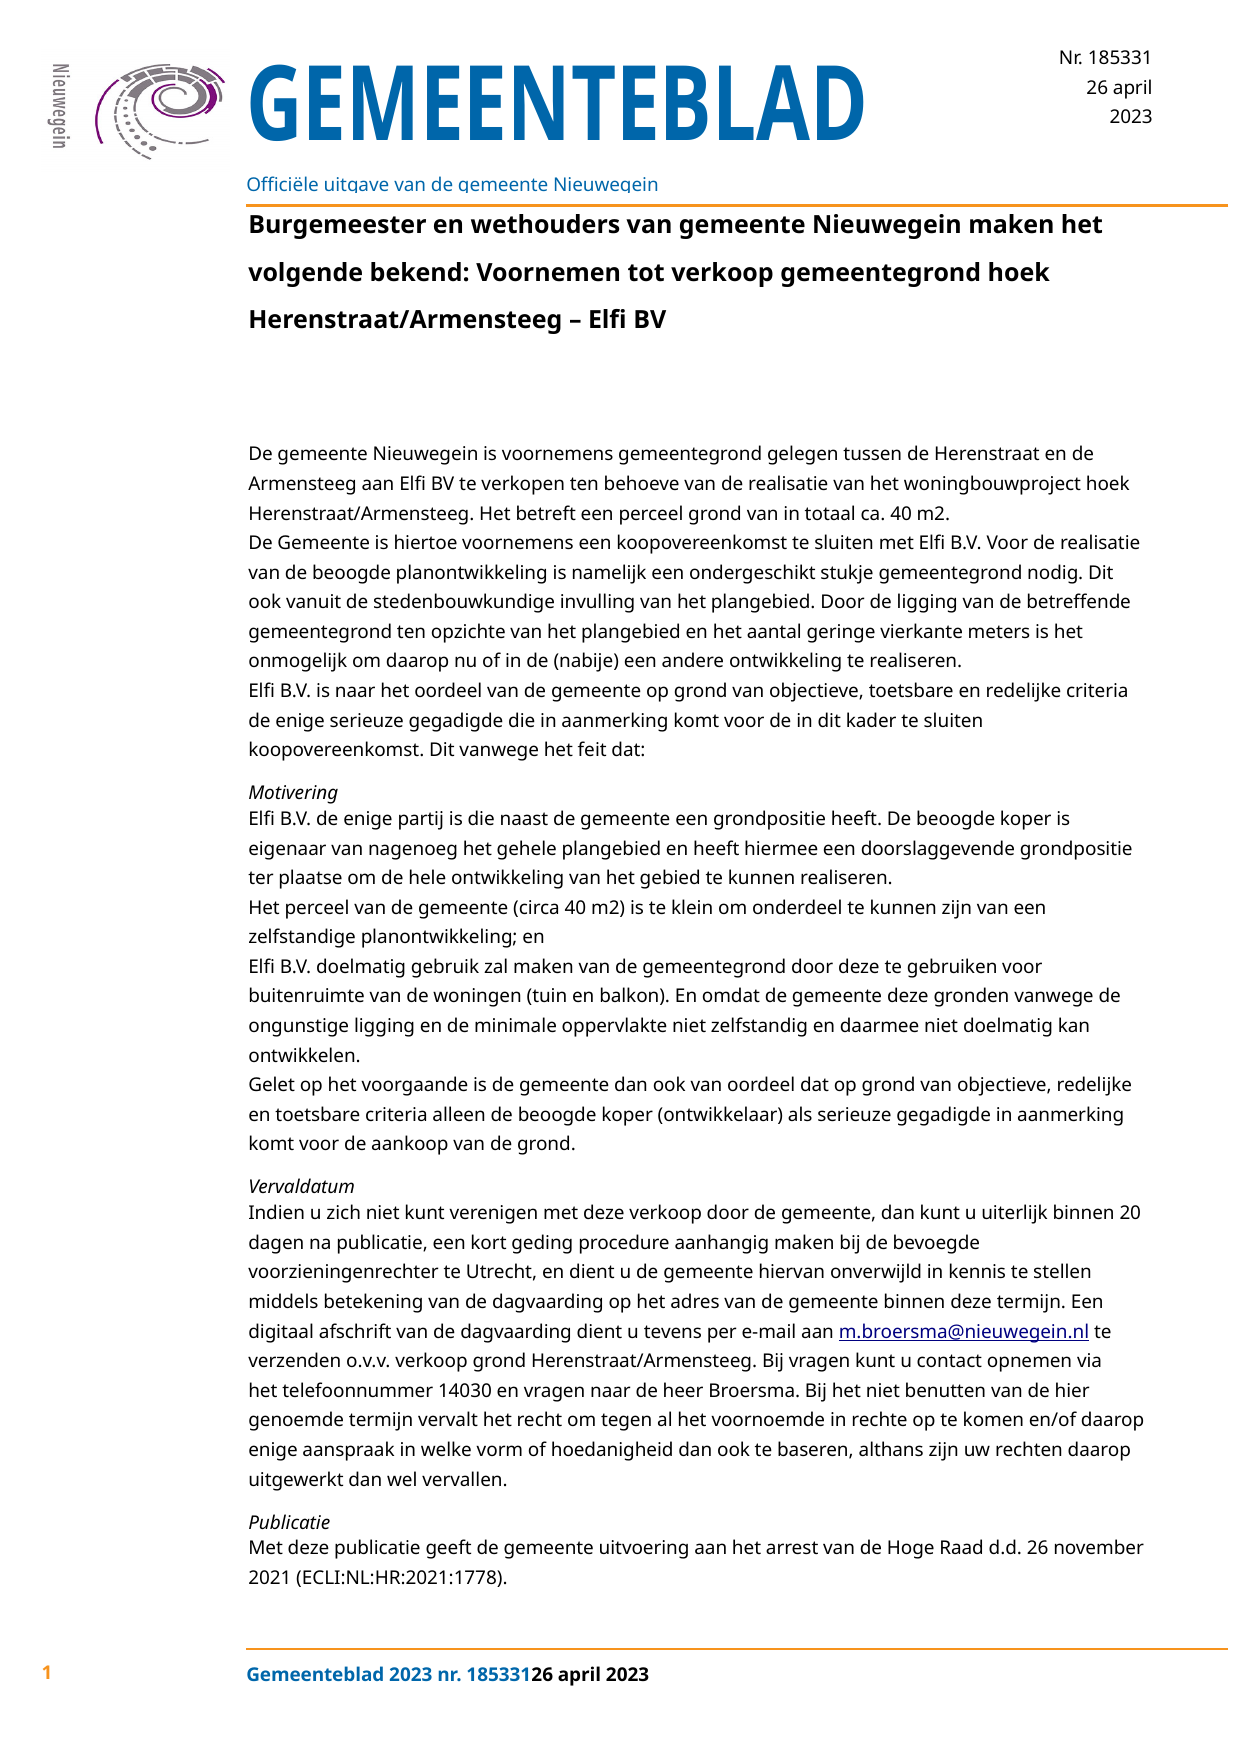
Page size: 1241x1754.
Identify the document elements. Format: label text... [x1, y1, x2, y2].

text Met deze publicatie geeft de gemeente uitvoering aan het arrest van de Hoge Raad d.d. 26 november 2021 (ECLI:NL:HR:2021:1778). [248, 1534, 1152, 1590]
text Vervaldatum [248, 1174, 1152, 1199]
text Het perceel van de gemeente (circa 40 m2) is te klein om onderdeel te kunnen zijn van een zelfstandige planontwikkeling; en [248, 894, 1152, 949]
text Gelet op het voorgaande is de gemeente dan ook van oordeel dat op grond van objectieve, redelijke en toetsbare criteria alleen de beoogde koper (ontwikkelaar) als serieuze gegadigde in aanmerking komt voor de aankoop van de grond. [248, 1071, 1152, 1156]
text De gemeente Nieuwegein is voornemens gemeentegrond gelegen tussen de Herenstraat en de Armensteeg aan Elfi BV te verkopen ten behoeve van de realisatie van het woningbouwproject hoek Herenstraat/Armensteeg. Het betreft een perceel grond van in totaal ca. 40 m2. [248, 441, 1152, 525]
text Motivering [248, 779, 1152, 805]
text Elfi B.V. doelmatig gebruik zal maken van de gemeentegrond door deze te gebruiken voor buitenruimte van de woningen (tuin en balkon). En omdat de gemeente deze gronden vanwege de ongunstige ligging en de minimale oppervlakte niet zelfstandig en daarmee niet doelmatig kan ontwikkelen. [248, 953, 1152, 1068]
text De Gemeente is hiertoe voornemens een koopovereenkomst te sluiten met Elfi B.V. Voor de realisatie van de beoogde planontwikkeling is namelijk een ondergeschikt stukje gemeentegrond nodig. Dit ook vanuit de stedenbouwkundige invulling van het plangebied. Door de ligging van de betreffende gemeentegrond ten opzichte van het plangebied en het aantal geringe vierkante meters is het onmogelijk om daarop nu of in de (nabije) een andere ontwikkeling te realiseren. [248, 529, 1152, 673]
text Publicatie [248, 1509, 1152, 1534]
text Elfi B.V. is naar het oordeel van de gemeente op grond van objectieve, toetsbare en redelijke criteria de enige serieuze gegadigde die in aanmerking komt voor de in dit kader te sluiten koopovereenkomst. Dit vanwege het feit dat: [248, 677, 1152, 762]
text Indien u zich niet kunt verenigen met deze verkoop door de gemeente, dan kunt u uiterlijk binnen 20 dagen na publicatie, een kort geding procedure aanhangig maken bij de bevoegde voorzieningenrechter te Utrecht, en dient u de gemeente hiervan onverwijld in kennis te stellen middels betekening van de dagvaarding op het adres van de gemeente binnen deze termijn. Een digitaal afschrift van de dagvaarding dient u tevens per e-mail aan m.broersma@nieuwegein.nl te verzenden o.v.v. verkoop grond Herenstraat/Armensteeg. Bij vragen kunt u contact opnemen via het telefoonnummer 14030 en vragen naar de heer Broersma. Bij het niet benutten van de hier genoemde termijn vervalt het recht om tegen al het voornoemde in rechte op te komen en/of daarop enige aanspraak in welke vorm of hoedanigheid dan ook te baseren, althans zijn uw rechten daarop uitgewerkt dan wel vervallen. [248, 1199, 1152, 1491]
text Elfi B.V. de enige partij is die naast de gemeente een grondpositie heeft. De beoogde koper is eigenaar van nagenoeg het gehele plangebied en heeft hiermee een doorslaggevende grondpositie ter plaatse om de hele ontwikkeling van het gebied te kunnen realiseren. [248, 805, 1152, 890]
text Burgemeester en wethouders van gemeente Nieuwegein maken het volgende bekend: Voornemen tot verkoop gemeentegrond hoek Herenstraat/Armensteeg – Elfi BV [248, 207, 1152, 336]
picture [41, 47, 231, 172]
